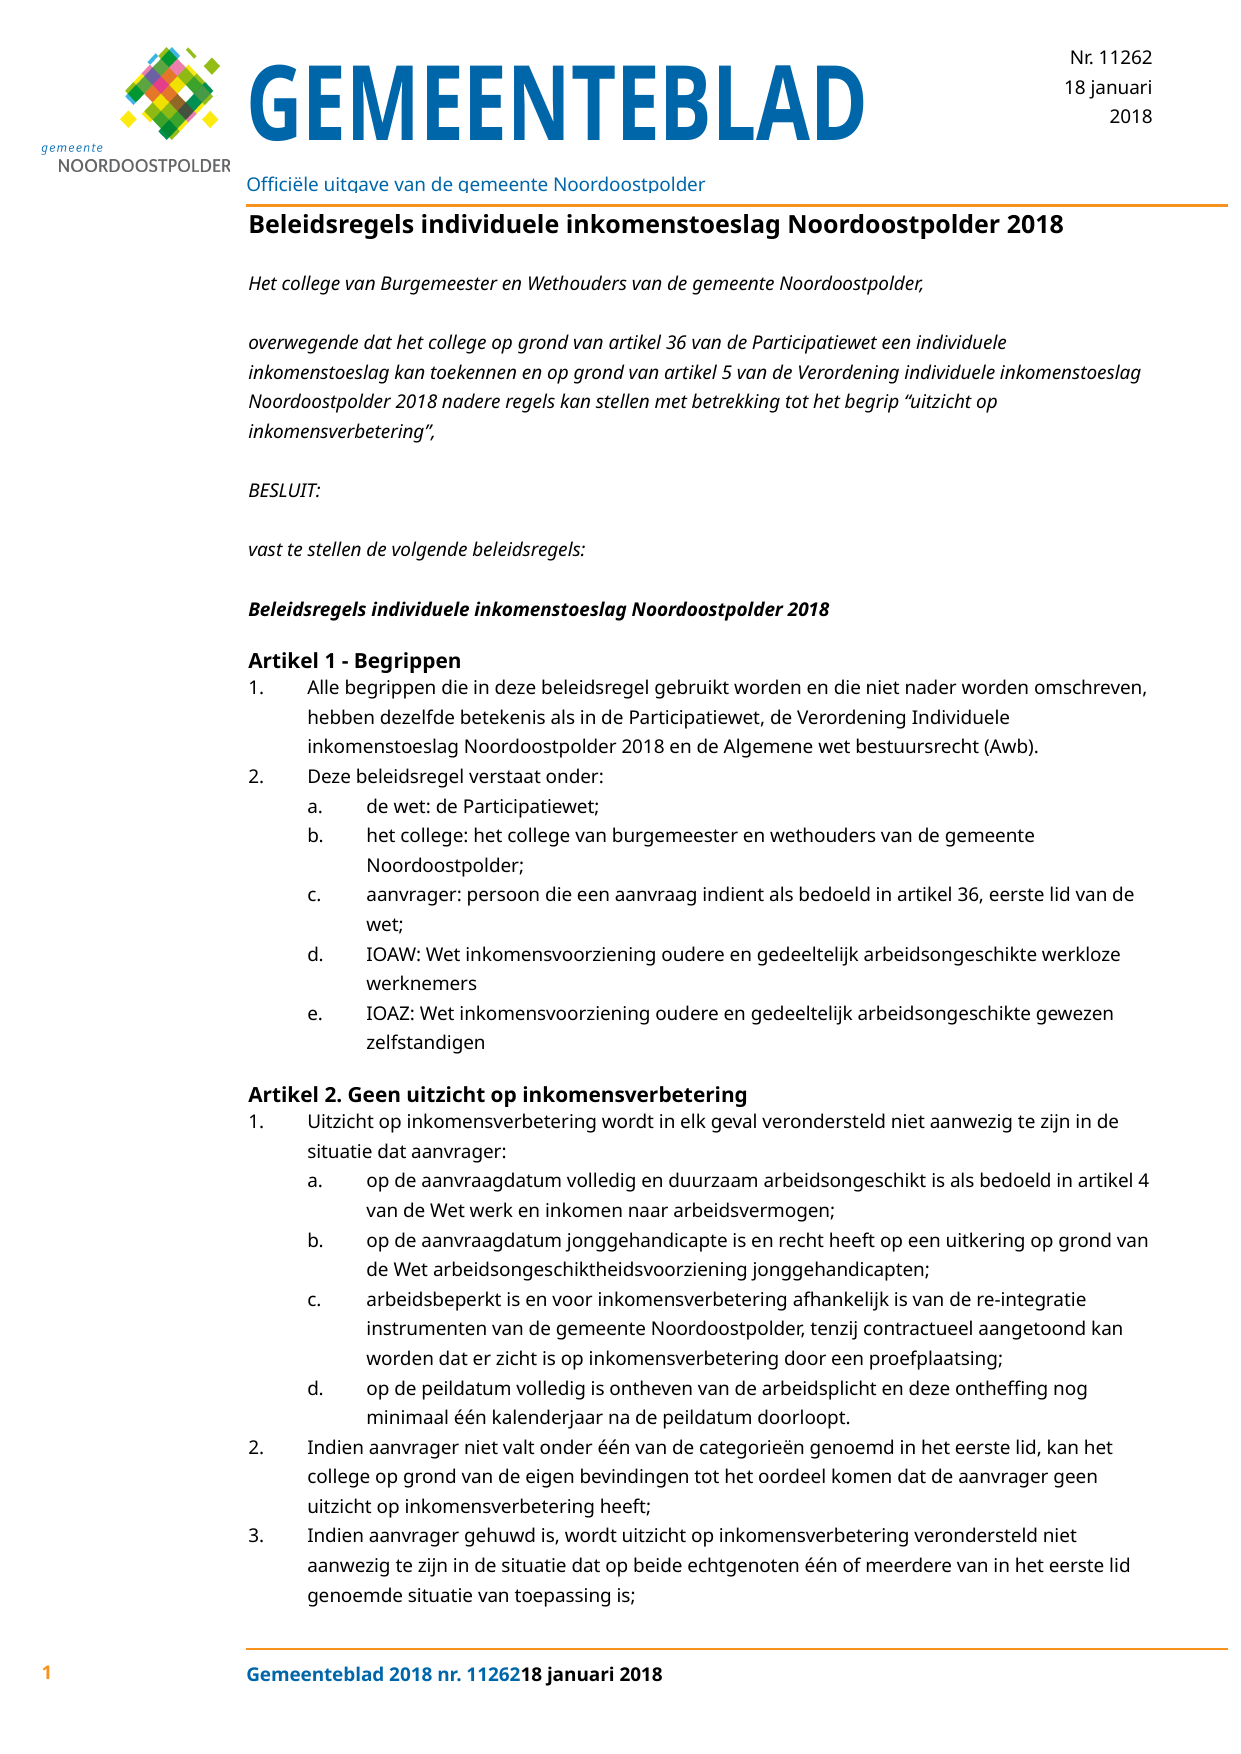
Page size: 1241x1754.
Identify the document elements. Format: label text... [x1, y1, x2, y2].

list Alle begrippen die in deze beleidsregel gebruikt worden en die niet nader worden omschreven, hebben dezelfde betekenis als in de Participatiewet, de Verordening Individuele inkomenstoeslag Noordoostpolder 2018 en de Algemene wet bestuursrecht (Awb). [248, 674, 1152, 759]
list het college: het college van burgemeester en wethouders van de gemeente Noordoostpolder; [307, 822, 1152, 878]
text Artikel 2. Geen uitzicht op inkomensverbetering [248, 1080, 1152, 1108]
text Het college van Burgemeester en Wethouders van de gemeente Noordoostpolder, [248, 270, 1152, 296]
text overwegende dat het college op grond van artikel 36 van de Participatiewet een individuele inkomenstoeslag kan toekennen en op grond van artikel 5 van de Verordening individuele inkomenstoeslag Noordoostpolder 2018 nadere regels kan stellen met betrekking tot het begrip “uitzicht op inkomensverbetering”, [248, 329, 1152, 444]
list IOAZ: Wet inkomensvoorziening oudere en gedeeltelijk arbeidsongeschikte gewezen zelfstandigen [307, 1000, 1152, 1055]
list Indien aanvrager gehuwd is, wordt uitzicht op inkomensverbetering verondersteld niet aanwezig te zijn in de situatie dat op beide echtgenoten één of meerdere van in het eerste lid genoemde situatie van toepassing is; [248, 1523, 1152, 1607]
list op de aanvraagdatum jonggehandicapte is en recht heeft op een uitkering op grond van de Wet arbeidsongeschiktheidsvoorziening jonggehandicapten; [307, 1227, 1152, 1282]
picture [41, 47, 231, 172]
list aanvrager: persoon die een aanvraag indient als bedoeld in artikel 36, eerste lid van de wet; [307, 882, 1152, 937]
text BESLUIT: [248, 477, 1152, 503]
list op de peildatum volledig is ontheven van de arbeidsplicht en deze ontheffing nog minimaal één kalenderjaar na de peildatum doorloopt. [307, 1375, 1152, 1430]
text Artikel 1 - Begrippen [248, 646, 1152, 674]
list Uitzicht op inkomensverbetering wordt in elk geval verondersteld niet aanwezig te zijn in de situatie dat aanvrager: [248, 1108, 1152, 1164]
list Deze beleidsregel verstaat onder: [248, 763, 1152, 789]
list op de aanvraagdatum volledig en duurzaam arbeidsongeschikt is als bedoeld in artikel 4 van de Wet werk en inkomen naar arbeidsvermogen; [307, 1168, 1152, 1223]
list Indien aanvrager niet valt onder één van de categorieën genoemd in het eerste lid, kan het college op grond van de eigen bevindingen tot het oordeel komen dat de aanvrager geen uitzicht op inkomensverbetering heeft; [248, 1434, 1152, 1519]
list IOAW: Wet inkomensvoorziening oudere en gedeeltelijk arbeidsongeschikte werkloze werknemers [307, 941, 1152, 996]
list de wet: de Participatiewet; [307, 793, 1152, 819]
text Beleidsregels individuele inkomenstoeslag Noordoostpolder 2018 [248, 596, 1152, 621]
text vast te stellen de volgende beleidsregels: [248, 537, 1152, 562]
list arbeidsbeperkt is en voor inkomensverbetering afhankelijk is van de re-integratie instrumenten van de gemeente Noordoostpolder, tenzij contractueel aangetoond kan worden dat er zicht is op inkomensverbetering door een proefplaatsing; [307, 1286, 1152, 1371]
text Beleidsregels individuele inkomenstoeslag Noordoostpolder 2018 [248, 207, 1152, 241]
